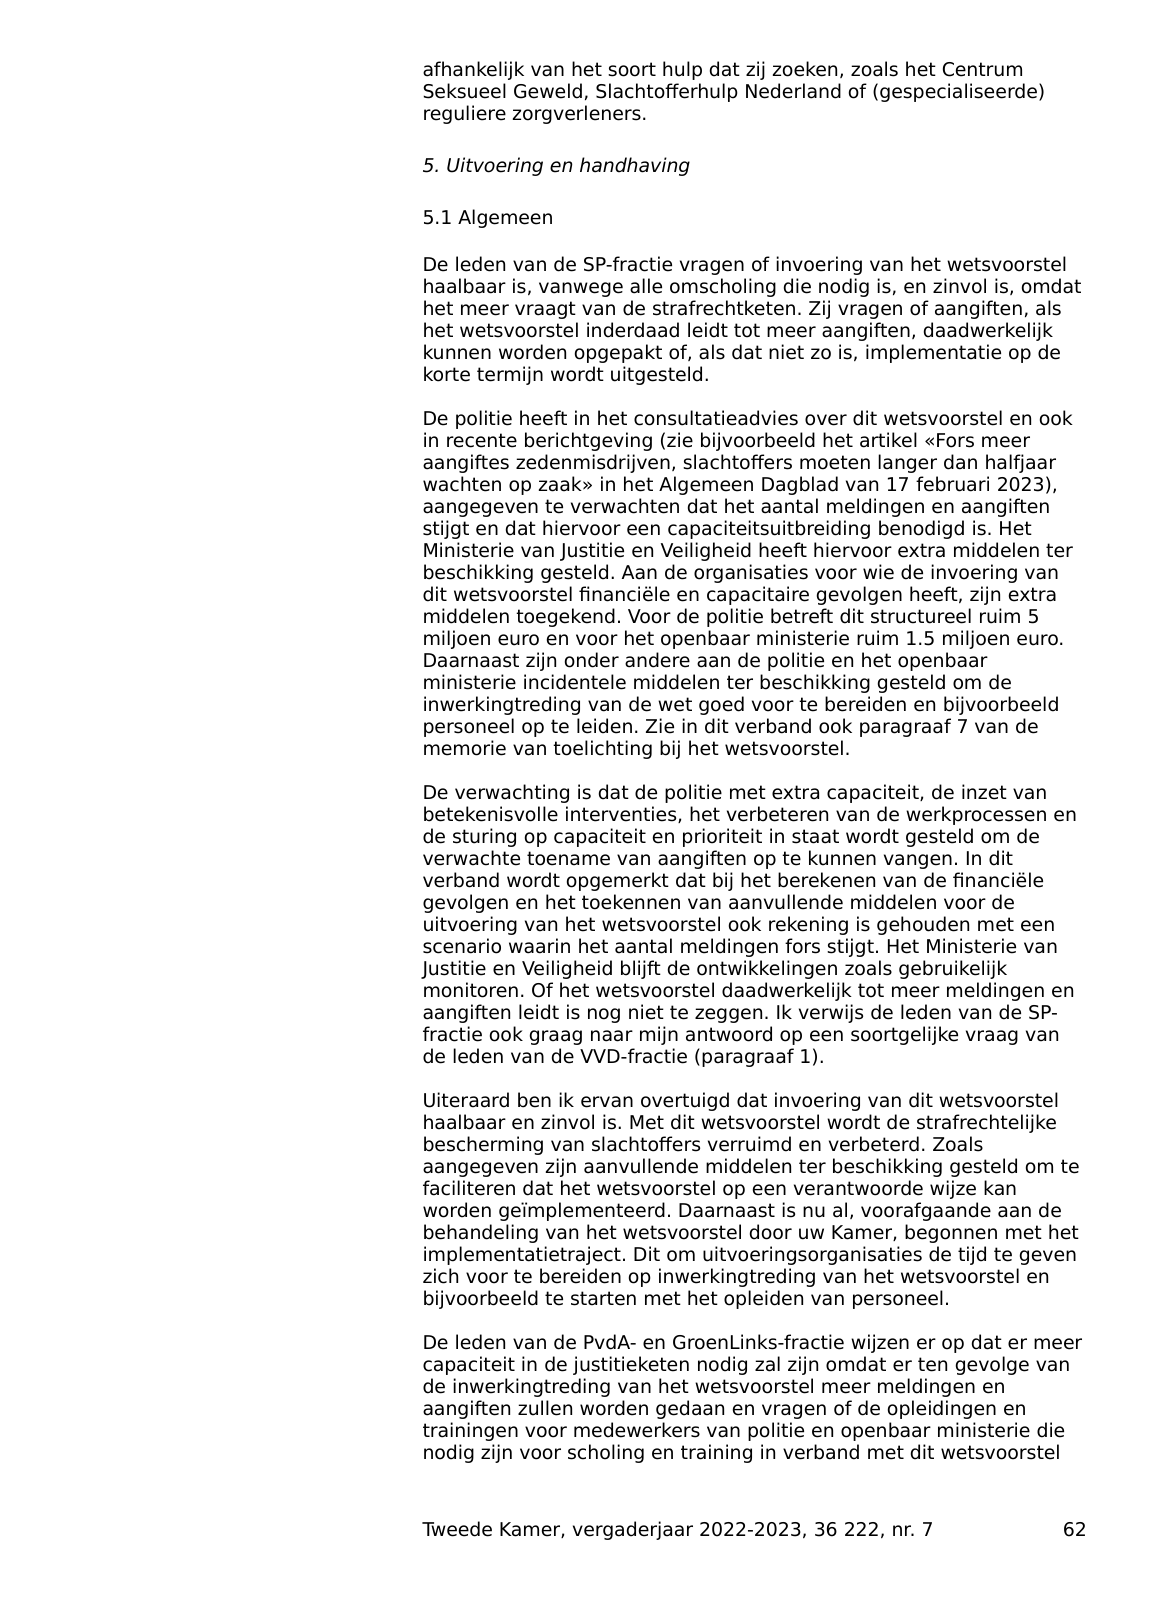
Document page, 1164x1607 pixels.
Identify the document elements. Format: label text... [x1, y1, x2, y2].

subtitle 5.1 Algemeen [422, 207, 1087, 229]
text De verwachting is dat de politie met extra capaciteit, de inzet van betekenisvolle interventies, het verbeteren van de werkprocessen en de sturing op capaciteit en prioriteit in staat wordt gesteld om de verwachte toename van aangiften op te kunnen vangen. In dit verband wordt opgemerkt dat bij het berekenen van de financiële gevolgen en het toekennen van aanvullende middelen voor de uitvoering van het wetsvoorstel ook rekening is gehouden met een scenario waarin het aantal meldingen fors stijgt. Het Ministerie van Justitie en Veiligheid blijft de ontwikkelingen zoals gebruikelijk monitoren. Of het wetsvoorstel daadwerkelijk tot meer meldingen en aangiften leidt is nog niet te zeggen. Ik verwijs de leden van de SP-fractie ook graag naar mijn antwoord op een soortgelijke vraag van de leden van de VVD-fractie (paragraaf 1). [422, 782, 1087, 1068]
subtitle 5. Uitvoering en handhaving [422, 155, 1087, 177]
text Uiteraard ben ik ervan overtuigd dat invoering van dit wetsvoorstel haalbaar en zinvol is. Met dit wetsvoorstel wordt de strafrechtelijke bescherming van slachtoffers verruimd en verbeterd. Zoals aangegeven zijn aanvullende middelen ter beschikking gesteld om te faciliteren dat het wetsvoorstel op een verantwoorde wijze kan worden geïmplementeerd. Daarnaast is nu al, voorafgaande aan de behandeling van het wetsvoorstel door uw Kamer, begonnen met het implementatietraject. Dit om uitvoeringsorganisaties de tijd te geven zich voor te bereiden op inwerkingtreding van het wetsvoorstel en bijvoorbeeld te starten met het opleiden van personeel. [422, 1090, 1087, 1309]
text De politie heeft in het consultatieadvies over dit wetsvoorstel en ook in recente berichtgeving (zie bijvoorbeeld het artikel «Fors meer aangiftes zedenmisdrijven, slachtoffers moeten langer dan halfjaar wachten op zaak» in het Algemeen Dagblad van 17 februari 2023), aangegeven te verwachten dat het aantal meldingen en aangiften stijgt en dat hiervoor een capaciteitsuitbreiding benodigd is. Het Ministerie van Justitie en Veiligheid heeft hiervoor extra middelen ter beschikking gesteld. Aan de organisaties voor wie de invoering van dit wetsvoorstel financiële en capacitaire gevolgen heeft, zijn extra middelen toegekend. Voor de politie betreft dit structureel ruim 5 miljoen euro en voor het openbaar ministerie ruim 1.5 miljoen euro. Daarnaast zijn onder andere aan de politie en het openbaar ministerie incidentele middelen ter beschikking gesteld om de inwerkingtreding van de wet goed voor te bereiden en bijvoorbeeld personeel op te leiden. Zie in dit verband ook paragraaf 7 van de memorie van toelichting bij het wetsvoorstel. [422, 408, 1087, 760]
text afhankelijk van het soort hulp dat zij zoeken, zoals het Centrum Seksueel Geweld, Slachtofferhulp Nederland of (gespecialiseerde) reguliere zorgverleners. [422, 59, 1087, 125]
text De leden van de PvdA- en GroenLinks-fractie wijzen er op dat er meer capaciteit in de justitieketen nodig zal zijn omdat er ten gevolge van de inwerkingtreding van het wetsvoorstel meer meldingen en aangiften zullen worden gedaan en vragen of de opleidingen en trainingen voor medewerkers van politie en openbaar ministerie die nodig zijn voor scholing en training in verband met dit wetsvoorstel [422, 1332, 1087, 1464]
text De leden van de SP-fractie vragen of invoering van het wetsvoorstel haalbaar is, vanwege alle omscholing die nodig is, en zinvol is, omdat het meer vraagt van de strafrechtketen. Zij vragen of aangiften, als het wetsvoorstel inderdaad leidt tot meer aangiften, daadwerkelijk kunnen worden opgepakt of, als dat niet zo is, implementatie op de korte termijn wordt uitgesteld. [422, 254, 1087, 386]
